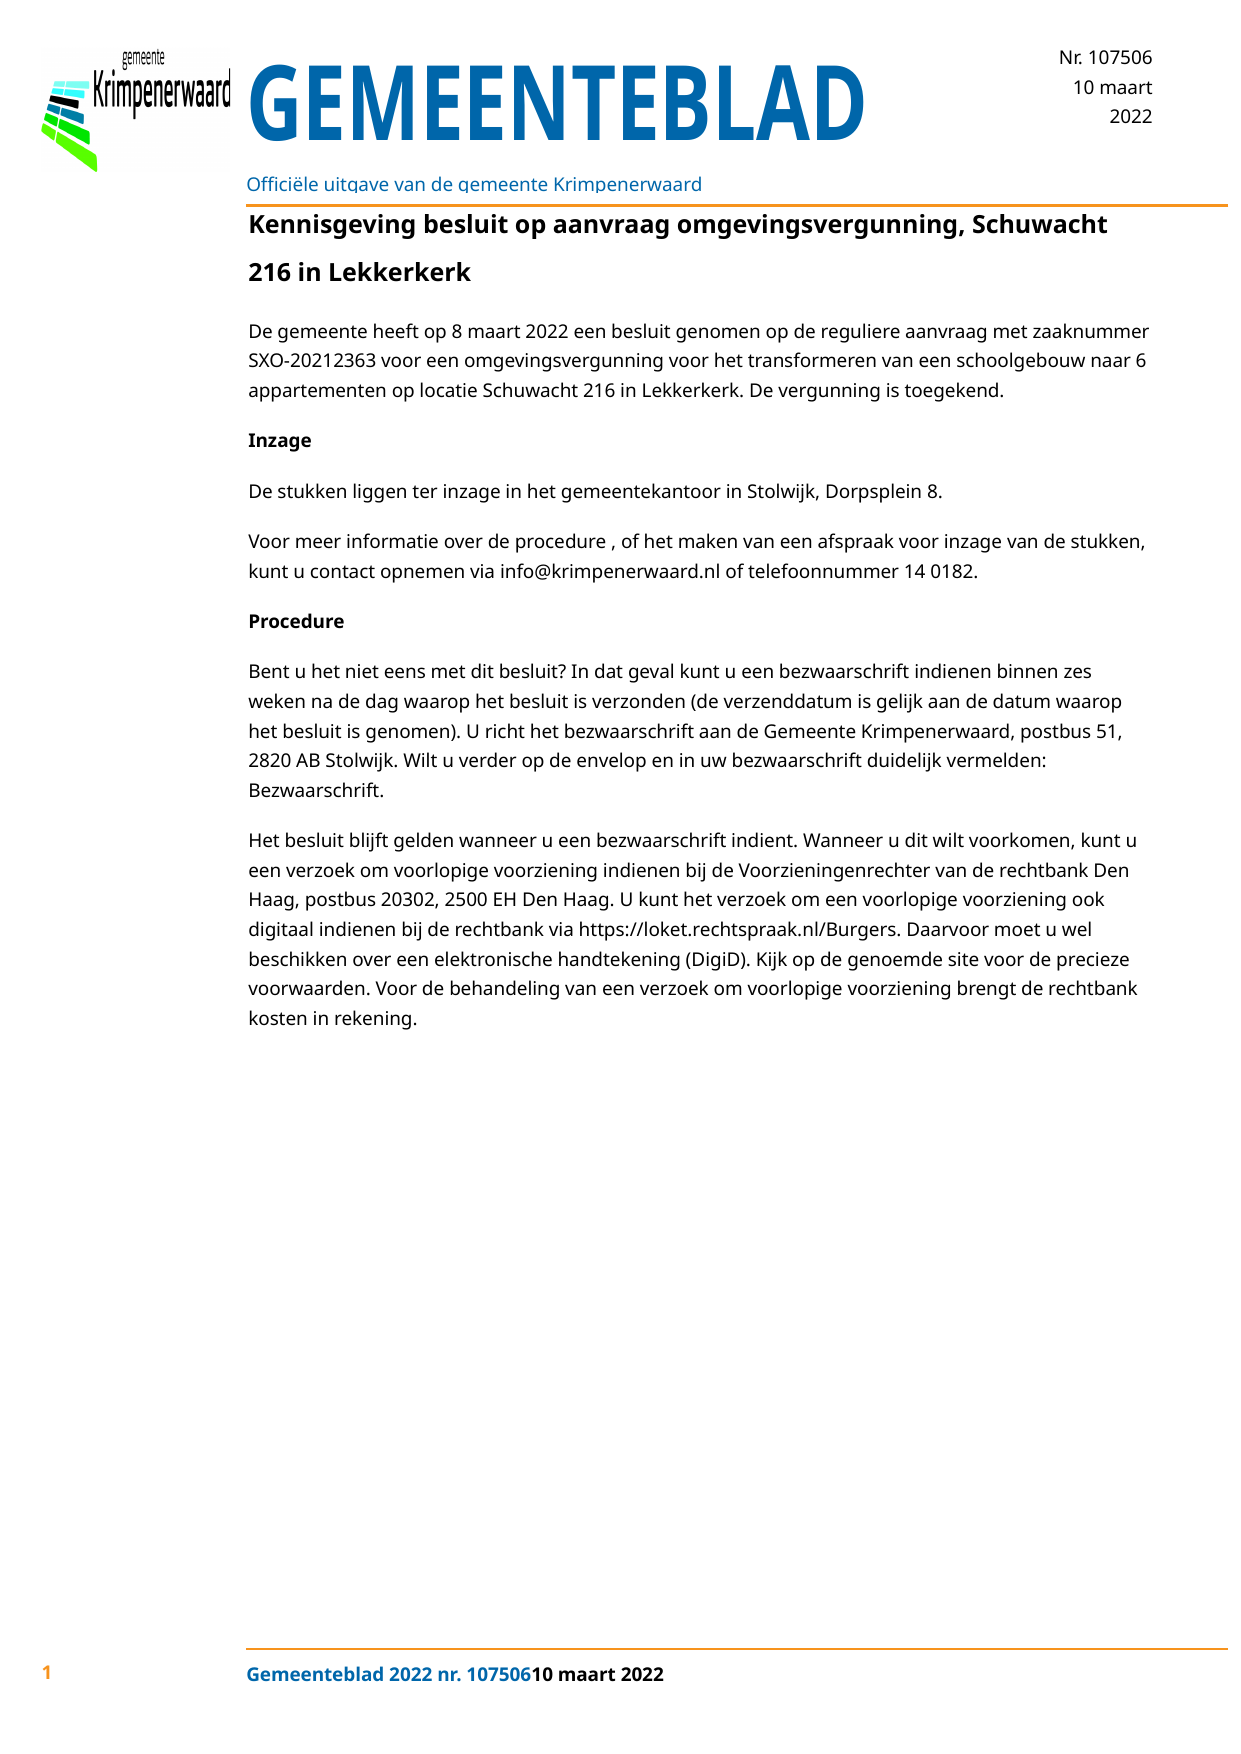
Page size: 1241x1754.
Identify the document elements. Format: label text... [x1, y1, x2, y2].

text Kennisgeving besluit op aanvraag omgevingsvergunning, Schuwacht 216 in Lekkerkerk [248, 207, 1152, 288]
text De gemeente heeft op 8 maart 2022 een besluit genomen op de reguliere aanvraag met zaaknummer SXO-20212363 voor een omgevingsvergunning voor het transformeren van een schoolgebouw naar 6 appartementen op locatie Schuwacht 216 in Lekkerkerk. De vergunning is toegekend. [248, 318, 1152, 403]
text Inzage [248, 427, 1152, 453]
text Bent u het niet eens met dit besluit? In dat geval kunt u een bezwaarschrift indienen binnen zes weken na de dag waarop het besluit is verzonden (de verzenddatum is gelijk aan de datum waarop het besluit is genomen). U richt het bezwaarschrift aan de Gemeente Krimpenerwaard, postbus 51, 2820 AB Stolwijk. Wilt u verder op de envelop en in uw bezwaarschrift duidelijk vermelden: Bezwaarschrift. [248, 659, 1152, 803]
text Voor meer informatie over de procedure , of het maken van een afspraak voor inzage van de stukken, kunt u contact opnemen via info@krimpenerwaard.nl of telefoonnummer 14 0182. [248, 528, 1152, 584]
text Het besluit blijft gelden wanneer u een bezwaarschrift indient. Wanneer u dit wilt voorkomen, kunt u een verzoek om voorlopige voorziening indienen bij de Voorzieningenrechter van de rechtbank Den Haag, postbus 20302, 2500 EH Den Haag. U kunt het verzoek om een voorlopige voorziening ook digitaal indienen bij de rechtbank via https://loket.rechtspraak.nl/Burgers. Daarvoor moet u wel beschikken over een elektronische handtekening (DigiD). Kijk op de genoemde site voor de precieze voorwaarden. Voor de behandeling van een verzoek om voorlopige voorziening brengt de rechtbank kosten in rekening. [248, 827, 1152, 1031]
picture [41, 47, 231, 172]
text De stukken liggen ter inzage in het gemeentekantoor in Stolwijk, Dorpsplein 8. [248, 478, 1152, 504]
text Procedure [248, 608, 1152, 634]
